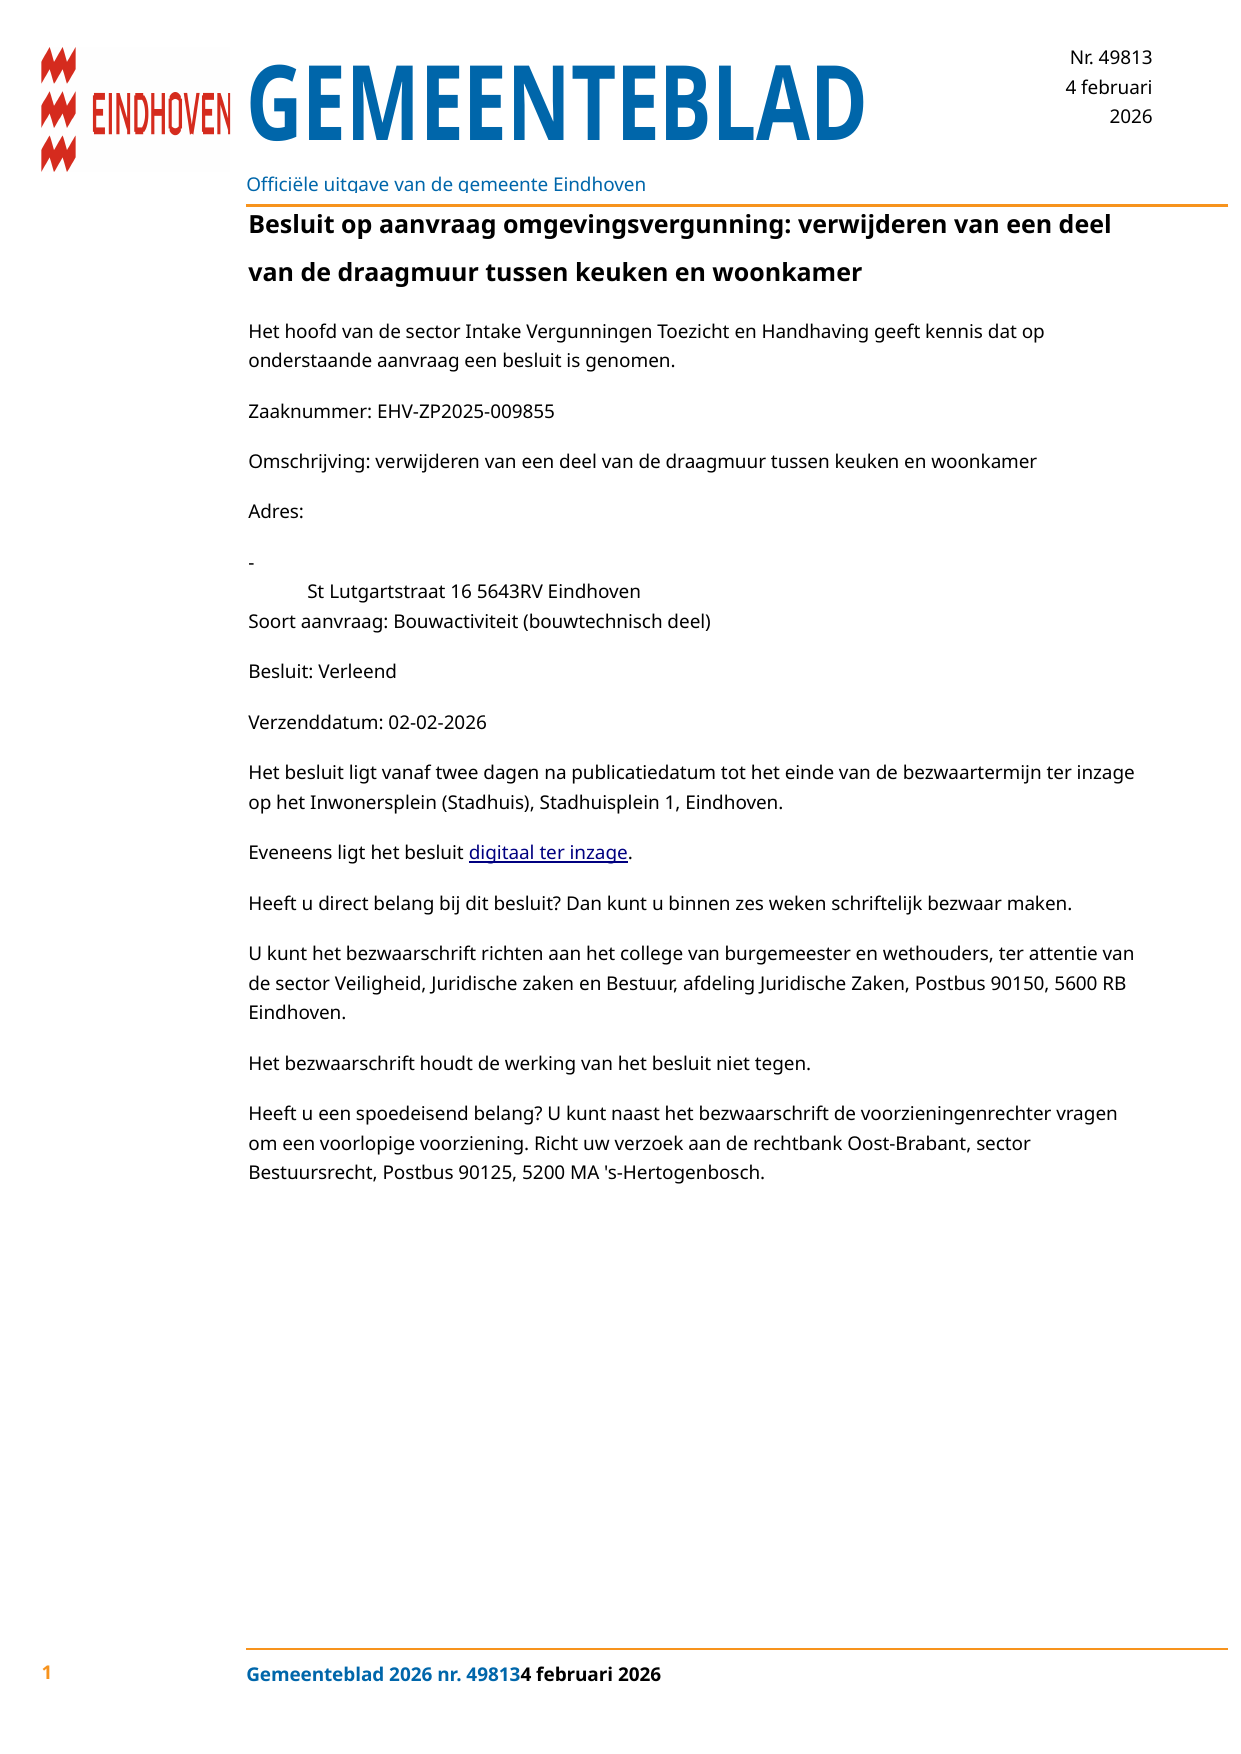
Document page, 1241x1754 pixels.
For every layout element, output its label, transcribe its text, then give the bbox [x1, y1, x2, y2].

text U kunt het bezwaarschrift richten aan het college van burgemeester en wethouders, ter attentie van de sector Veiligheid, Juridische zaken en Bestuur, afdeling Juridische Zaken, Postbus 90150, 5600 RB Eindhoven. [248, 940, 1152, 1025]
text Zaaknummer: EHV-ZP2025-009855 [248, 398, 1152, 424]
text Heeft u direct belang bij dit besluit? Dan kunt u binnen zes weken schriftelijk bezwaar maken. [248, 890, 1152, 916]
text Soort aanvraag: Bouwactiviteit (bouwtechnisch deel) [248, 608, 1152, 634]
text Besluit op aanvraag omgevingsvergunning: verwijderen van een deel van de draagmuur tussen keuken en woonkamer [248, 207, 1152, 288]
text Heeft u een spoedeisend belang? U kunt naast het bezwaarschrift de voorzieningenrechter vragen om een voorlopige voorziening. Richt uw verzoek aan de rechtbank Oost-Brabant, sector Bestuursrecht, Postbus 90125, 5200 MA 's-Hertogenbosch. [248, 1100, 1152, 1185]
text Adres: [248, 499, 1152, 524]
list St Lutgartstraat 16 5643RV Eindhoven [248, 579, 1152, 604]
text Eveneens ligt het besluit digitaal ter inzage. [248, 839, 1152, 865]
picture [41, 47, 231, 172]
text Het hoofd van de sector Intake Vergunningen Toezicht en Handhaving geeft kennis dat op onderstaande aanvraag een besluit is genomen. [248, 318, 1152, 373]
text Verzenddatum: 02-02-2026 [248, 709, 1152, 735]
text Het besluit ligt vanaf twee dagen na publicatiedatum tot het einde van de bezwaartermijn ter inzage op het Inwonersplein (Stadhuis), Stadhuisplein 1, Eindhoven. [248, 759, 1152, 815]
text Besluit: Verleend [248, 659, 1152, 684]
text Het bezwaarschrift houdt de werking van het besluit niet tegen. [248, 1050, 1152, 1076]
text Omschrijving: verwijderen van een deel van de draagmuur tussen keuken en woonkamer [248, 448, 1152, 474]
